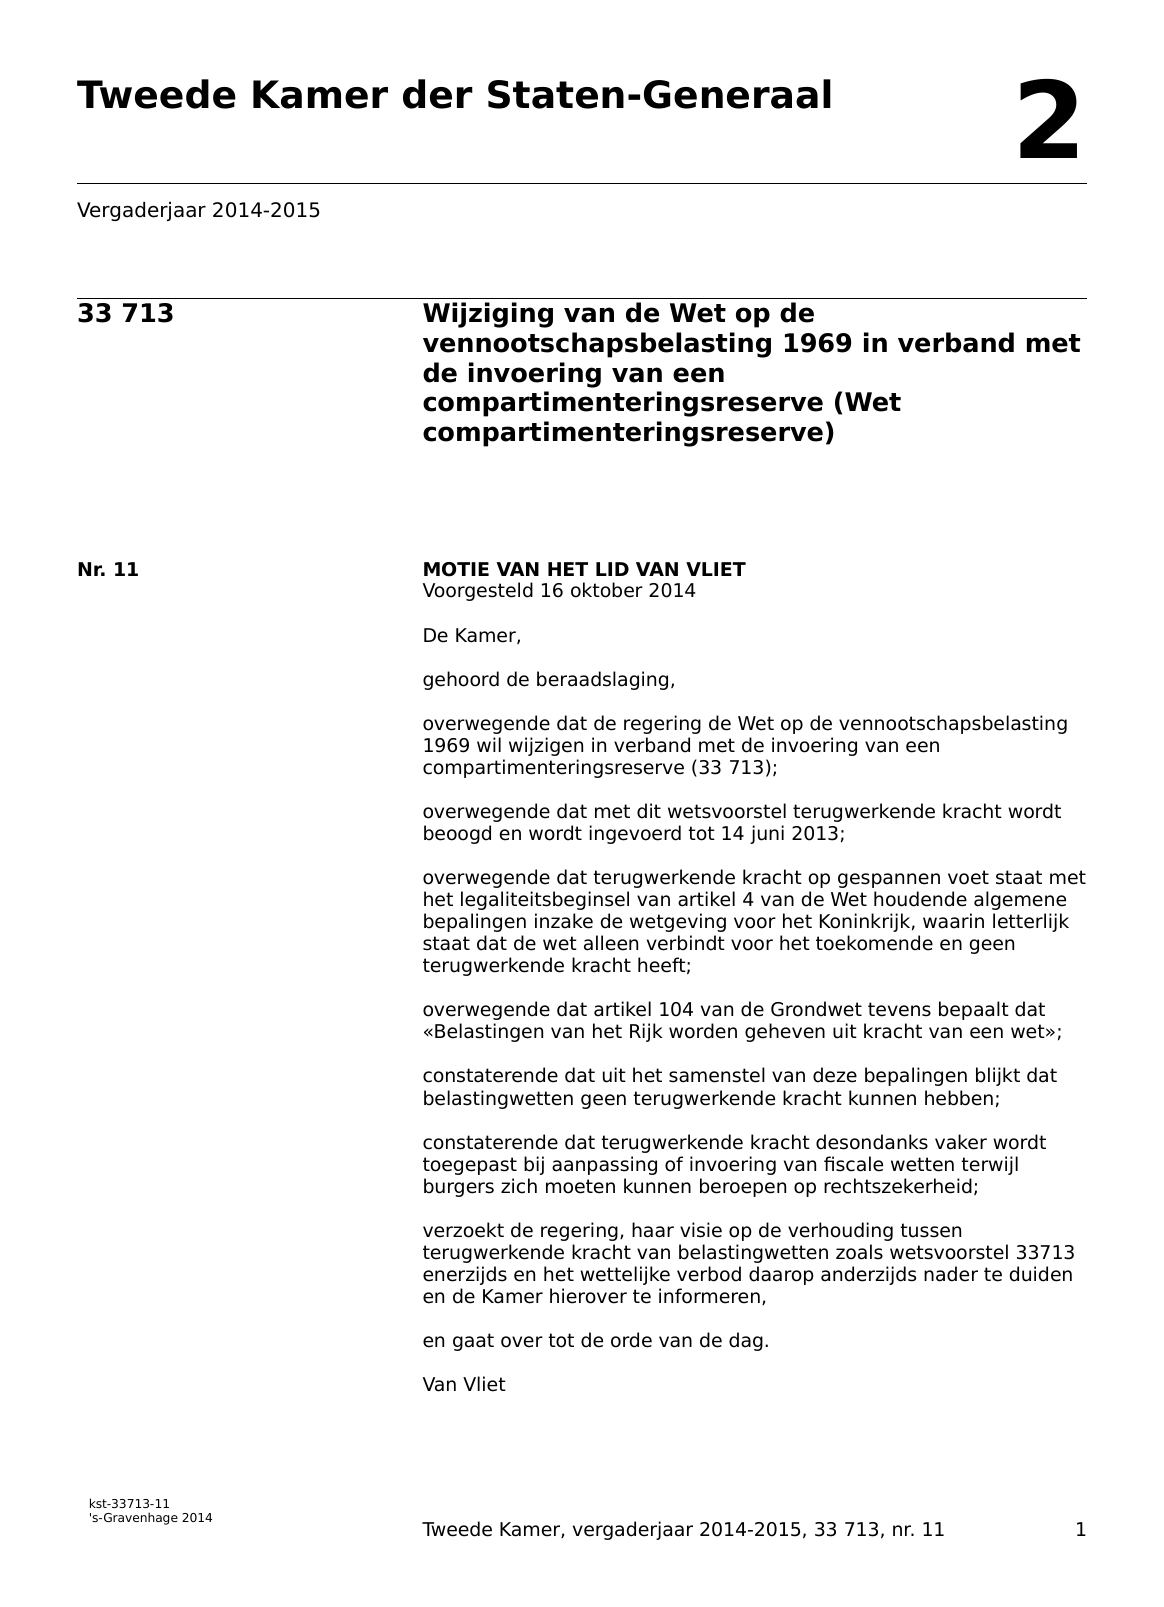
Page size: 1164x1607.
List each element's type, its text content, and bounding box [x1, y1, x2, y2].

text De Kamer, [422, 624, 1087, 647]
text kst-33713-11 [88, 1497, 323, 1511]
text overwegende dat de regering de Wet op de vennootschapsbelasting 1969 wil wijzigen in verband met de invoering van een compartimenteringsreserve (33 713); [422, 713, 1087, 779]
text en gaat over tot de orde van de dag. [422, 1330, 1087, 1352]
text overwegende dat terugwerkende kracht op gespannen voet staat met het legaliteitsbeginsel van artikel 4 van de Wet houdende algemene bepalingen inzake de wetgeving voor het Koninkrijk, waarin letterlijk staat dat de wet alleen verbindt voor het toekomende en geen terugwerkende kracht heeft; [422, 867, 1087, 977]
subtitle Nr. 11 MOTIE VAN HET LID VAN VLIET [77, 558, 1087, 580]
table_header Tweede Kamer der Staten-Generaal [77, 59, 886, 183]
text overwegende dat artikel 104 van de Grondwet tevens bepaalt dat «Belastingen van het Rijk worden geheven uit kracht van een wet»; [422, 999, 1087, 1043]
text verzoekt de regering, haar visie op de verhouding tussen terugwerkende kracht van belastingwetten zoals wetsvoorstel 33713 enerzijds en het wettelijke verbod daarop anderzijds nader te duiden en de Kamer hierover te informeren, [422, 1220, 1087, 1308]
subtitle 33 713 Wijziging van de Wet op de vennootschapsbelasting 1969 in verband met de invoering van een compartimenteringsreserve (Wet compartimenteringsreserve) [77, 299, 1087, 447]
text overwegende dat met dit wetsvoorstel terugwerkende kracht wordt beoogd en wordt ingevoerd tot 14 juni 2013; [422, 801, 1087, 845]
text constaterende dat uit het samenstel van deze bepalingen blijkt dat belastingwetten geen terugwerkende kracht kunnen hebben; [422, 1065, 1087, 1109]
text constaterende dat terugwerkende kracht desondanks vaker wordt toegepast bij aanpassing of invoering van fiscale wetten terwijl burgers zich moeten kunnen beroepen op rechtszekerheid; [422, 1132, 1087, 1197]
table_cell Vergaderjaar 2014-2015 [77, 184, 1087, 298]
text 's-Gravenhage 2014 [88, 1511, 323, 1525]
text gehoord de beraadslaging, [422, 669, 1087, 691]
table_header 2 [886, 59, 1087, 183]
text Van Vliet [422, 1374, 1087, 1396]
text Voorgesteld 16 oktober 2014 [422, 580, 1087, 602]
